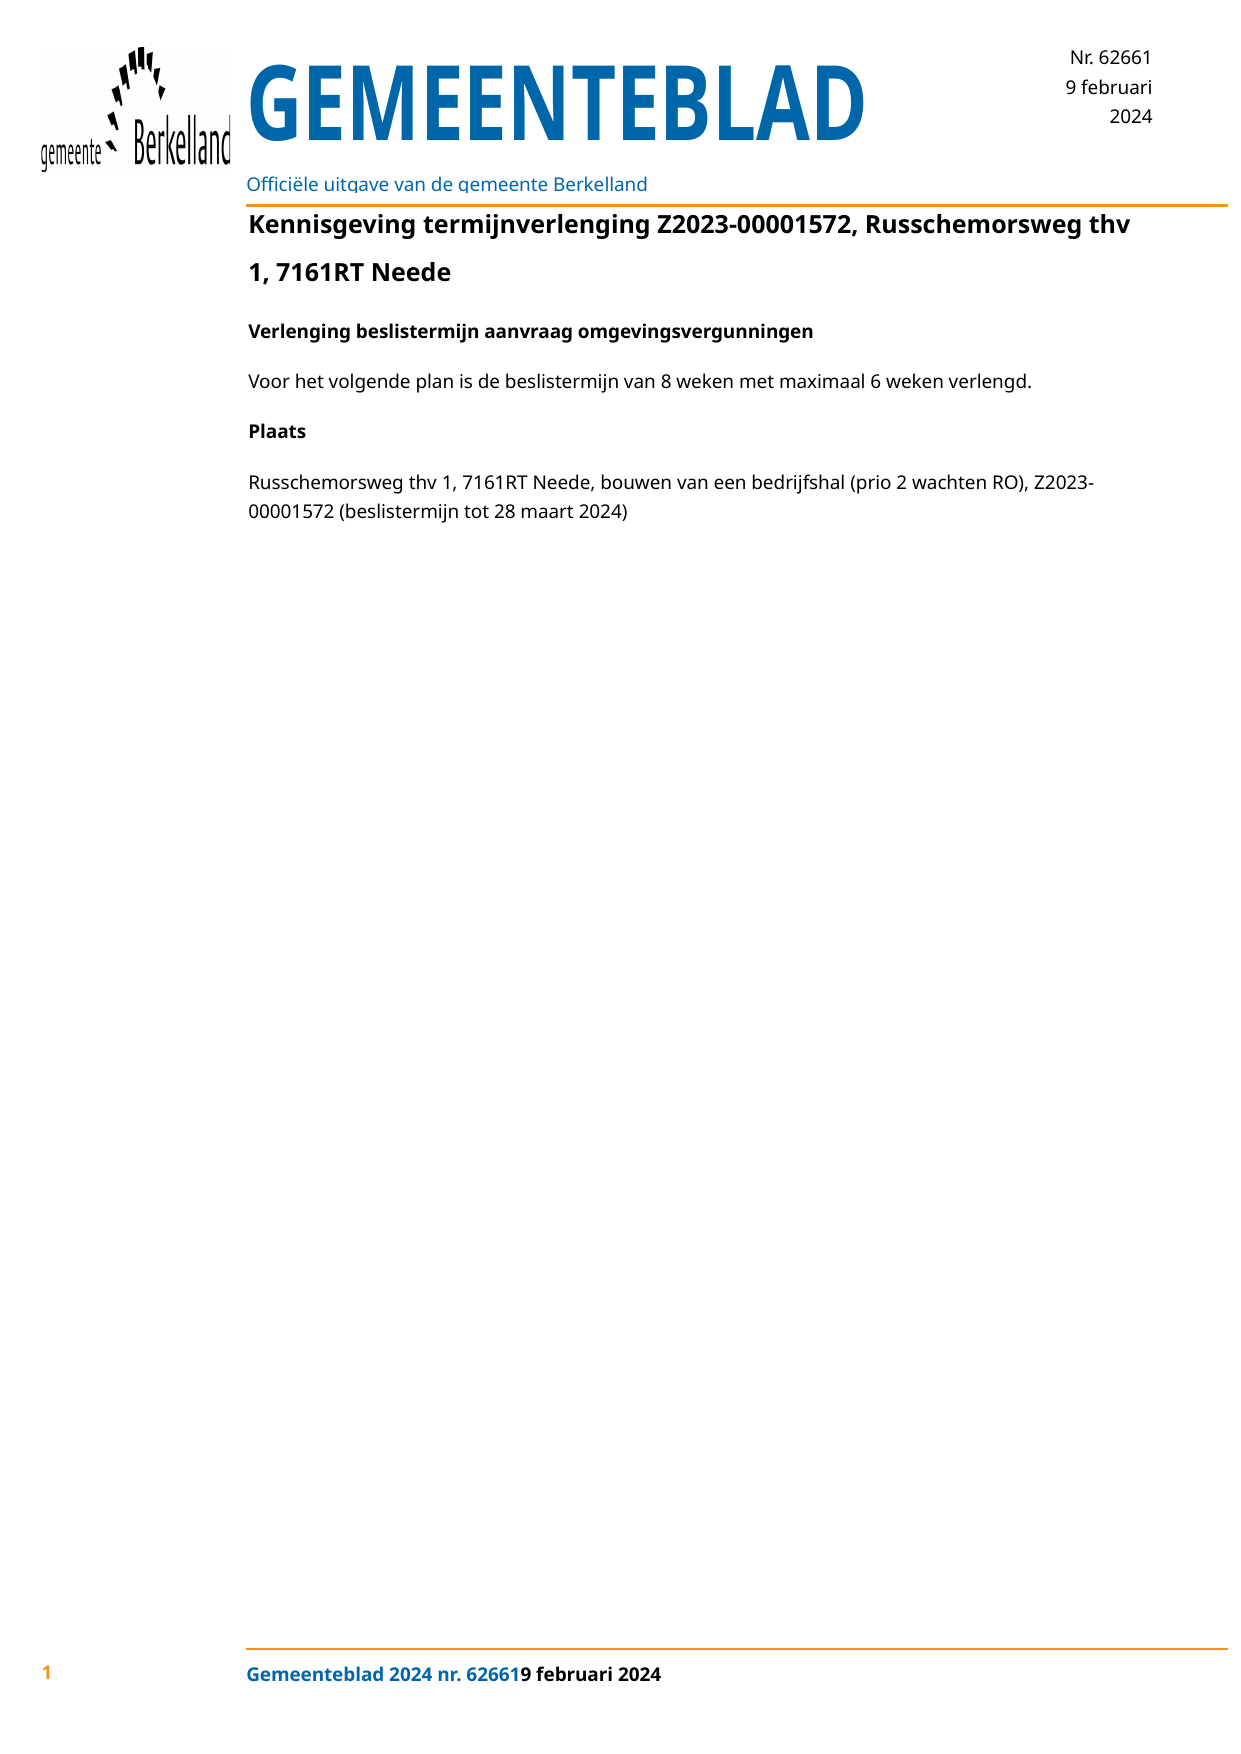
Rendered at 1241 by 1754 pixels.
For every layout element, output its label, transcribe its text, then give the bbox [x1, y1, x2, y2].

text Plaats [248, 419, 1152, 444]
picture [41, 47, 231, 172]
text Voor het volgende plan is de beslistermijn van 8 weken met maximaal 6 weken verlengd. [248, 368, 1152, 394]
text Kennisgeving termijnverlenging Z2023-00001572, Russchemorsweg thv 1, 7161RT Neede [248, 207, 1152, 288]
text Russchemorsweg thv 1, 7161RT Neede, bouwen van een bedrijfshal (prio 2 wachten RO), Z2023-00001572 (beslistermijn tot 28 maart 2024) [248, 469, 1152, 524]
text Verlenging beslistermijn aanvraag omgevingsvergunningen [248, 318, 1152, 344]
